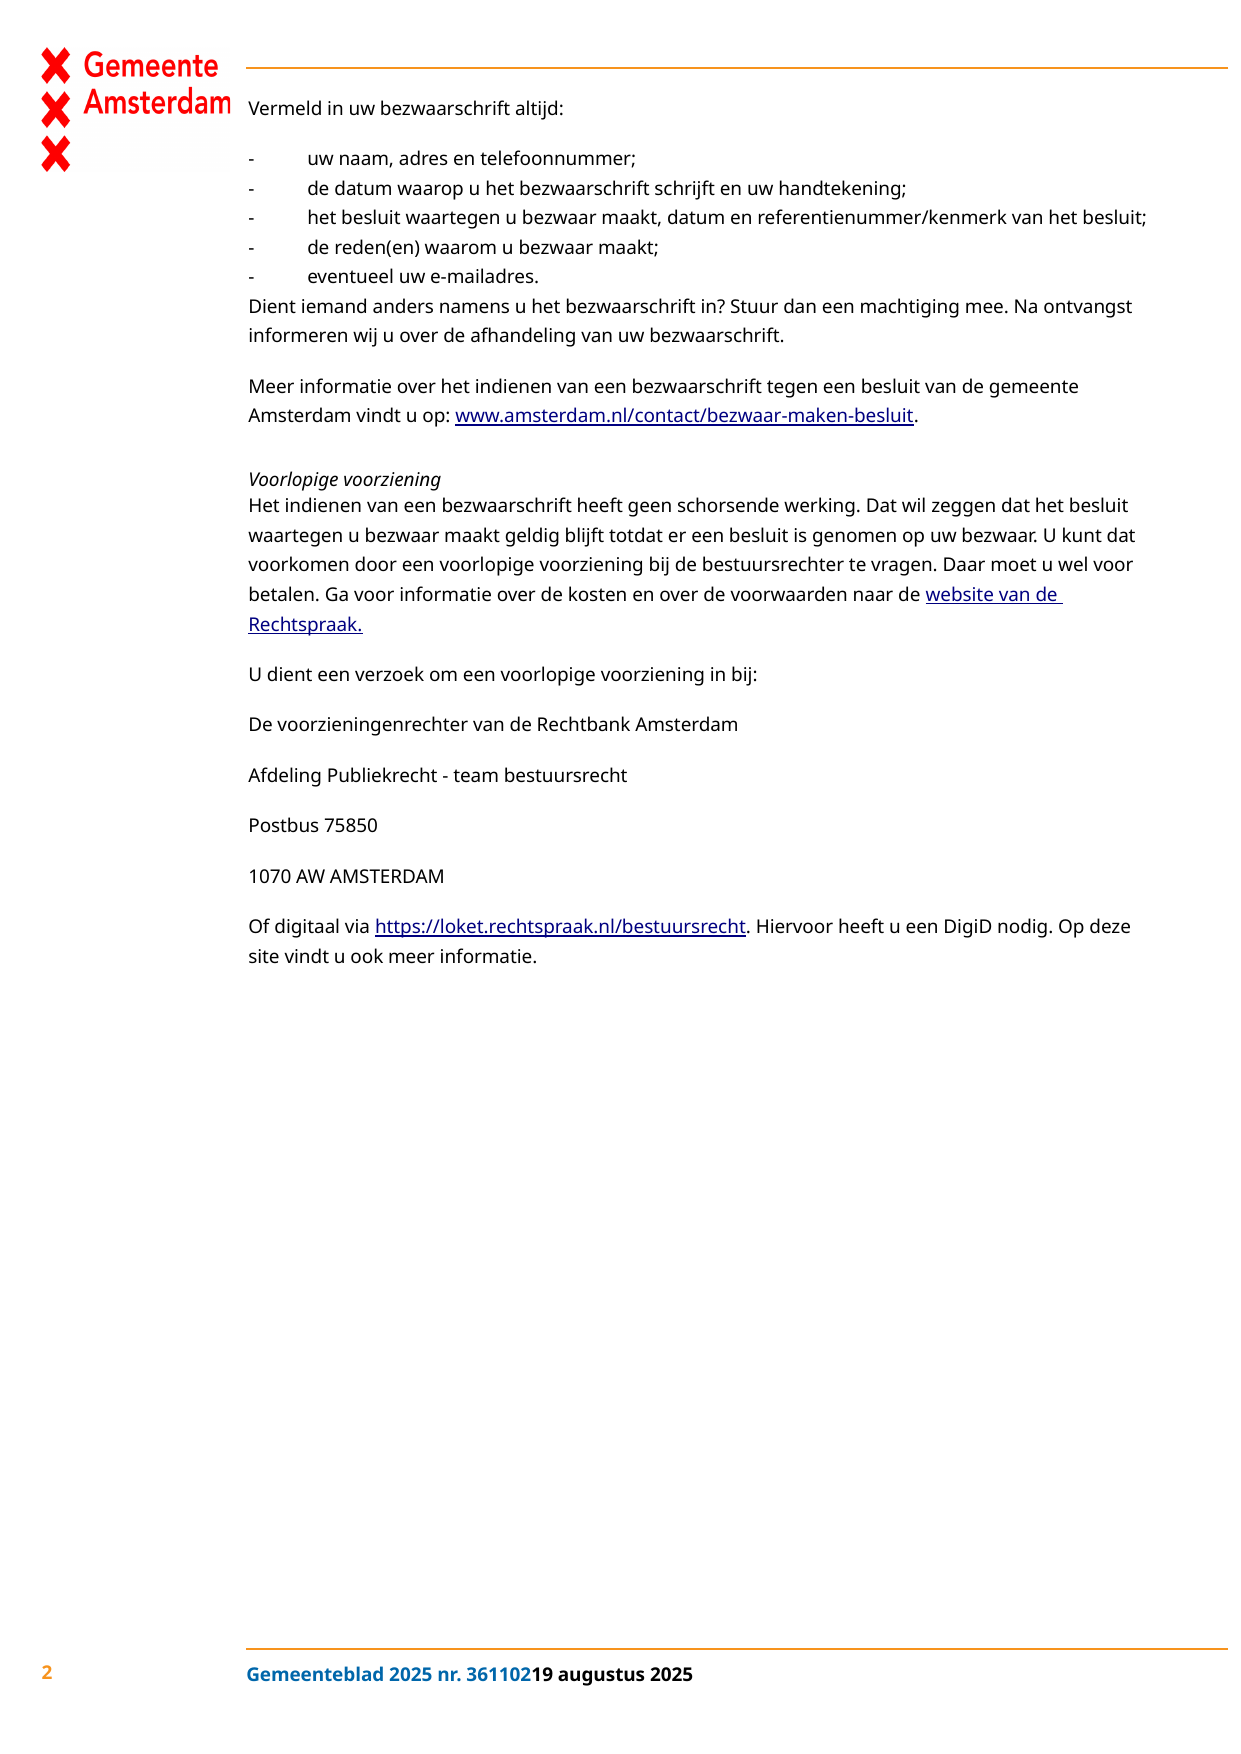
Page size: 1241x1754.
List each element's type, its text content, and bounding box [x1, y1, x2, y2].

list uw naam, adres en telefoonnummer; [248, 145, 1152, 171]
text Dient iemand anders namens u het bezwaarschrift in? Stuur dan een machtiging mee. Na ontvangst informeren wij u over de afhandeling van uw bezwaarschrift. [248, 293, 1152, 348]
list de reden(en) waarom u bezwaar maakt; [248, 234, 1152, 260]
text De voorzieningenrechter van de Rechtbank Amsterdam [248, 712, 1152, 737]
picture [41, 47, 231, 172]
list het besluit waartegen u bezwaar maakt, datum en referentienummer/kenmerk van het besluit; [248, 204, 1152, 230]
text Of digitaal via https://loket.rechtspraak.nl/bestuursrecht. Hiervoor heeft u een DigiD nodig. Op deze site vindt u ook meer informatie. [248, 913, 1152, 968]
text 1070 AW AMSTERDAM [248, 863, 1152, 888]
text Meer informatie over het indienen van een bezwaarschrift tegen een besluit van de gemeente Amsterdam vindt u op: www.amsterdam.nl/contact/bezwaar-maken-besluit. [248, 373, 1152, 428]
text Voorlopige voorziening [248, 467, 1152, 492]
text Postbus 75850 [248, 812, 1152, 838]
list de datum waarop u het bezwaarschrift schrijft en uw handtekening; [248, 175, 1152, 201]
list eventueel uw e-mailadres. [248, 263, 1152, 289]
text U dient een verzoek om een voorlopige voorziening in bij: [248, 661, 1152, 687]
text Afdeling Publiekrecht - team bestuursrecht [248, 762, 1152, 788]
text Het indienen van een bezwaarschrift heeft geen schorsende werking. Dat wil zeggen dat het besluit waartegen u bezwaar maakt geldig blijft totdat er een besluit is genomen op uw bezwaar. U kunt dat voorkomen door een voorlopige voorziening bij de bestuursrechter te vragen. Daar moet u wel voor betalen. Ga voor informatie over de kosten en over de voorwaarden naar de website van de Rechtspraak. [248, 492, 1152, 636]
text Vermeld in uw bezwaarschrift altijd: [248, 95, 1152, 121]
